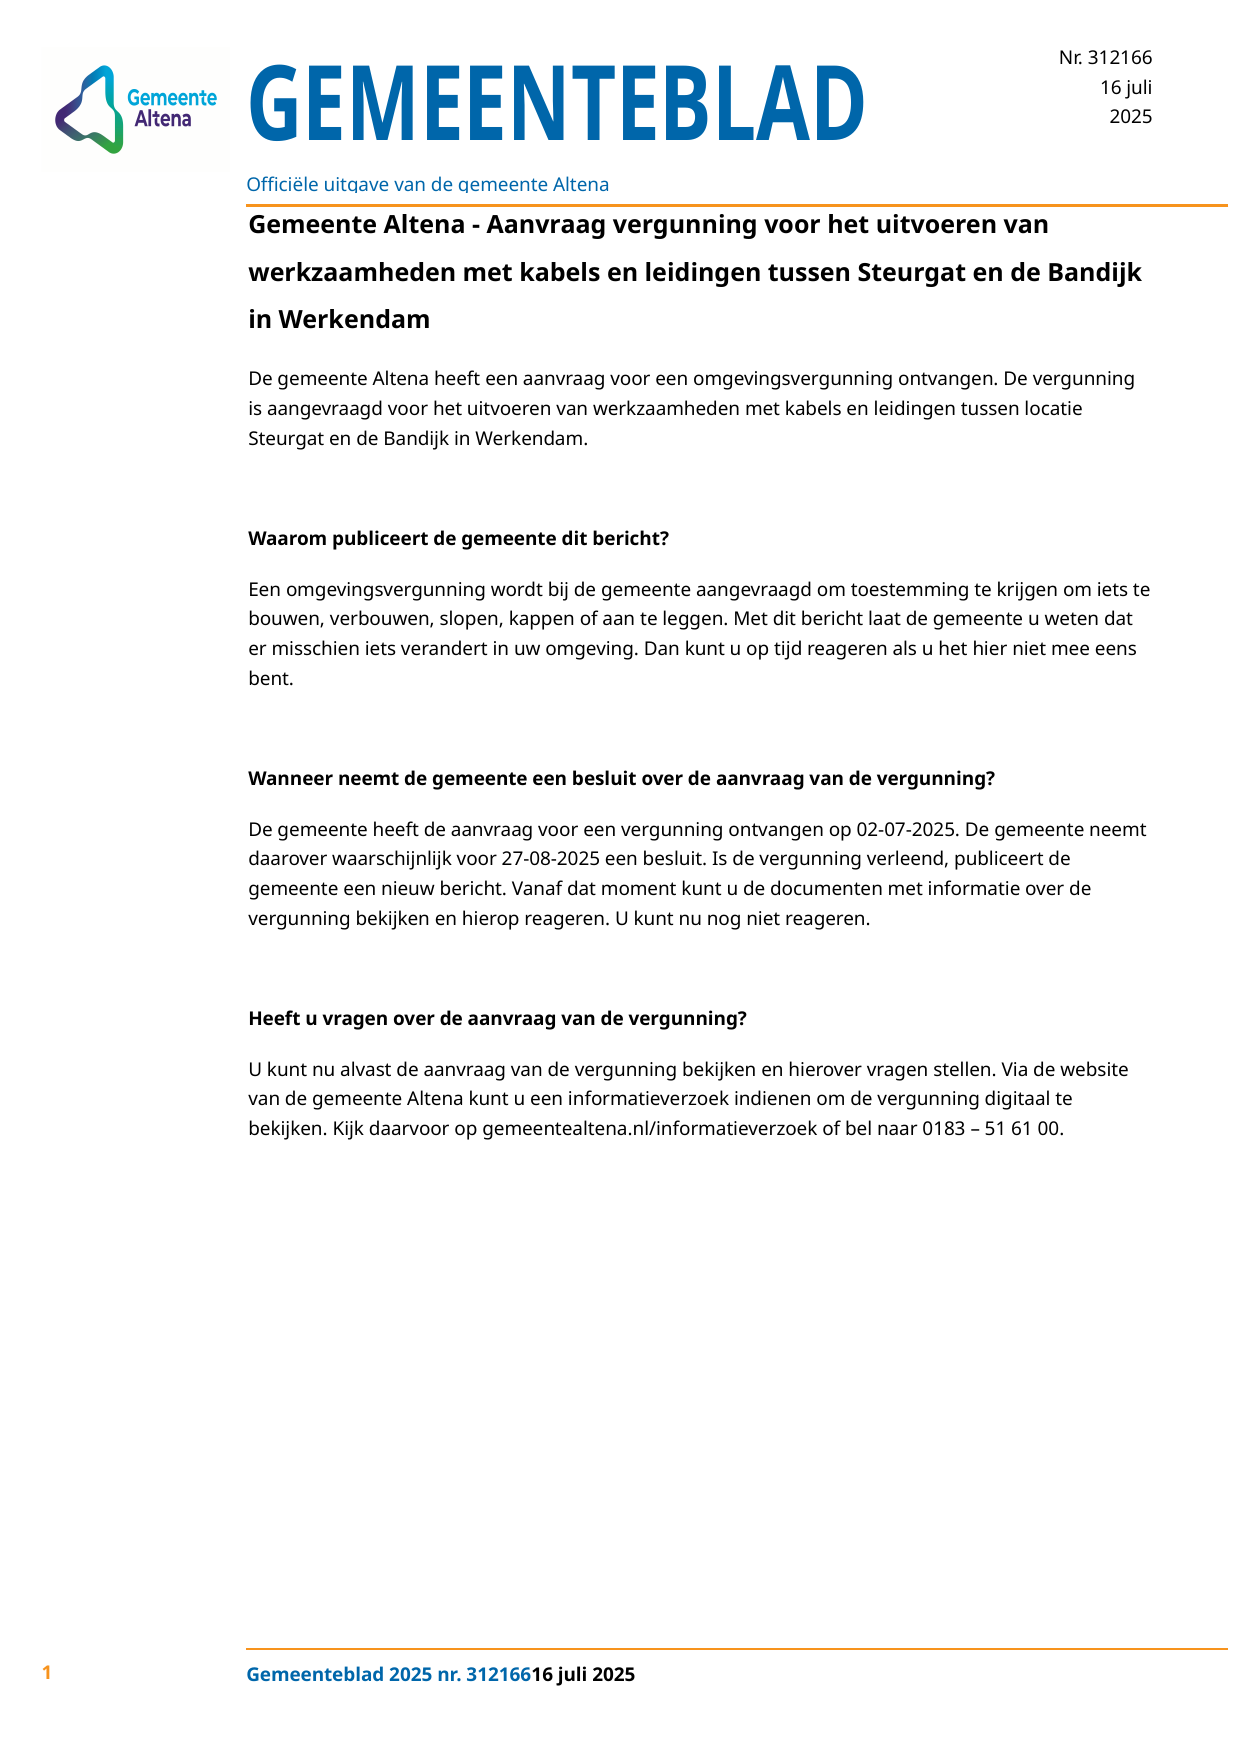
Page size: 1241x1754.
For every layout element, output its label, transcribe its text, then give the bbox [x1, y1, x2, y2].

text Gemeente Altena - Aanvraag vergunning voor het uitvoeren van werkzaamheden met kabels en leidingen tussen Steurgat en de Bandijk in Werkendam [248, 207, 1152, 336]
text Waarom publiceert de gemeente dit bericht? [248, 526, 1152, 551]
text Een omgevingsvergunning wordt bij de gemeente aangevraagd om toestemming te krijgen om iets te bouwen, verbouwen, slopen, kappen of aan te leggen. Met dit bericht laat de gemeente u weten dat er misschien iets verandert in uw omgeving. Dan kunt u op tijd reageren als u het hier niet mee eens bent. [248, 576, 1152, 690]
text De gemeente heeft de aanvraag voor een vergunning ontvangen op 02-07-2025. De gemeente neemt daarover waarschijnlijk voor 27-08-2025 een besluit. Is de vergunning verleend, publiceert de gemeente een nieuw bericht. Vanaf dat moment kunt u de documenten met informatie over de vergunning bekijken en hierop reageren. U kunt nu nog niet reageren. [248, 816, 1152, 930]
text Wanneer neemt de gemeente een besluit over de aanvraag van de vergunning? [248, 766, 1152, 791]
text U kunt nu alvast de aanvraag van de vergunning bekijken en hierover vragen stellen. Via de website van de gemeente Altena kunt u een informatieverzoek indienen om de vergunning digitaal te bekijken. Kijk daarvoor op gemeentealtena.nl/informatieverzoek of bel naar 0183 – 51 61 00. [248, 1056, 1152, 1141]
picture [41, 47, 231, 172]
text Heeft u vragen over de aanvraag van de vergunning? [248, 1006, 1152, 1031]
text De gemeente Altena heeft een aanvraag voor een omgevingsvergunning ontvangen. De vergunning is aangevraagd voor het uitvoeren van werkzaamheden met kabels en leidingen tussen locatie Steurgat en de Bandijk in Werkendam. [248, 366, 1152, 450]
